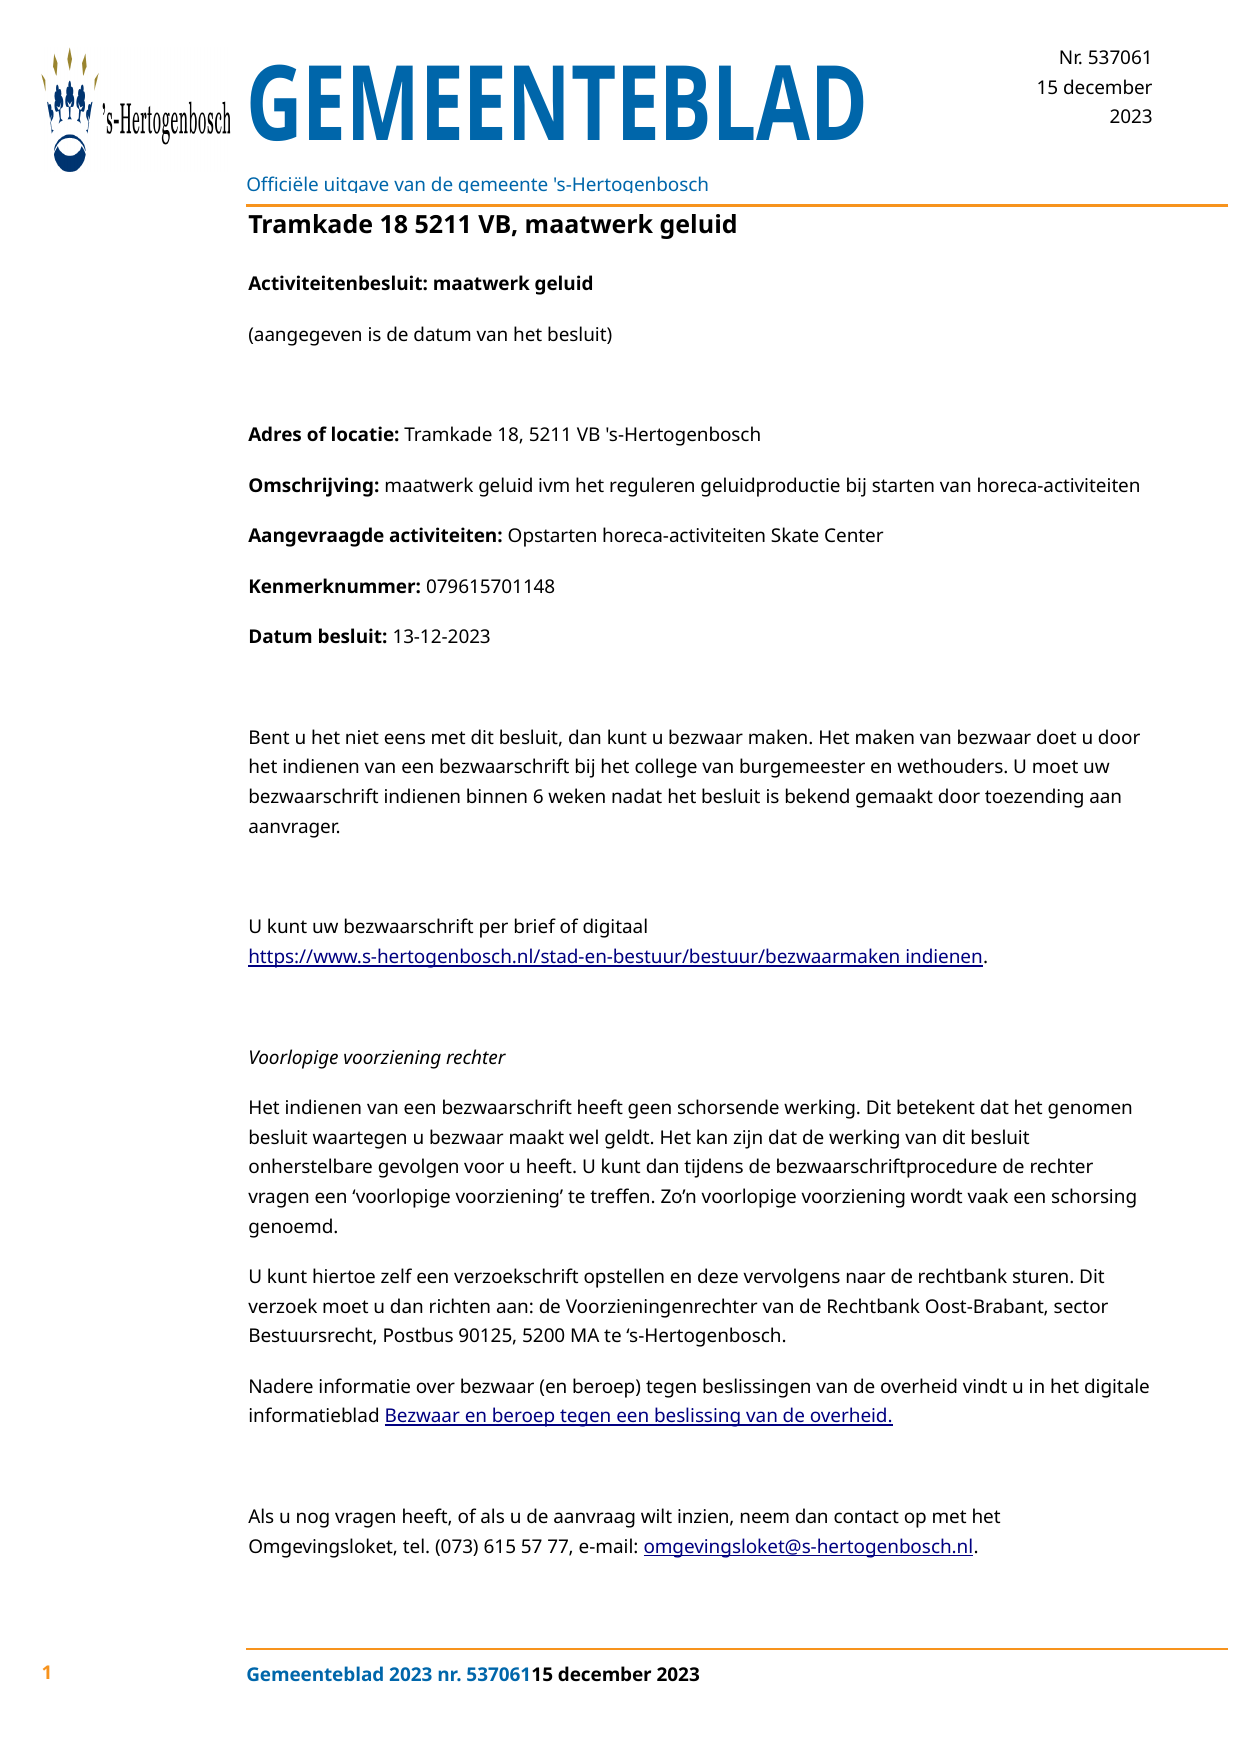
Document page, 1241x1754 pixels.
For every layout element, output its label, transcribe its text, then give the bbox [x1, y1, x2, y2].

text Voorlopige voorziening rechter [248, 1044, 1152, 1070]
text Omschrijving: maatwerk geluid ivm het reguleren geluidproductie bij starten van horeca-activiteiten [248, 472, 1152, 498]
text U kunt hiertoe zelf een verzoekschrift opstellen en deze vervolgens naar de rechtbank sturen. Dit verzoek moet u dan richten aan: de Voorzieningenrechter van de Rechtbank Oost-Brabant, sector Bestuursrecht, Postbus 90125, 5200 MA te ‘s-Hertogenbosch. [248, 1263, 1152, 1348]
text U kunt uw bezwaarschrift per brief of digitaal https://www.s-hertogenbosch.nl/stad-en-bestuur/bestuur/bezwaarmaken indienen. [248, 914, 1152, 969]
text Activiteitenbesluit: maatwerk geluid [248, 270, 1152, 296]
text Als u nog vragen heeft, of als u de aanvraag wilt inzien, neem dan contact op met het Omgevingsloket, tel. (073) 615 57 77, e-mail: omgevingsloket@s-hertogenbosch.nl. [248, 1503, 1152, 1558]
text (aangegeven is de datum van het besluit) [248, 321, 1152, 346]
text Nadere informatie over bezwaar (en beroep) tegen beslissingen van de overheid vindt u in het digitale informatieblad Bezwaar en beroep tegen een beslissing van de overheid. [248, 1373, 1152, 1428]
text Bent u het niet eens met dit besluit, dan kunt u bezwaar maken. Het maken van bezwaar doet u door het indienen van een bezwaarschrift bij het college van burgemeester en wethouders. U moet uw bezwaarschrift indienen binnen 6 weken nadat het besluit is bekend gemaakt door toezending aan aanvrager. [248, 724, 1152, 838]
text Aangevraagde activiteiten: Opstarten horeca-activiteiten Skate Center [248, 522, 1152, 548]
text Kenmerknummer: 079615701148 [248, 573, 1152, 598]
picture [41, 47, 231, 172]
text Tramkade 18 5211 VB, maatwerk geluid [248, 207, 1152, 241]
text Datum besluit: 13-12-2023 [248, 623, 1152, 649]
text Adres of locatie: Tramkade 18, 5211 VB 's-Hertogenbosch [248, 422, 1152, 447]
text Het indienen van een bezwaarschrift heeft geen schorsende werking. Dit betekent dat het genomen besluit waartegen u bezwaar maakt wel geldt. Het kan zijn dat de werking van dit besluit onherstelbare gevolgen voor u heeft. U kunt dan tijdens de bezwaarschriftprocedure de rechter vragen een ‘voorlopige voorziening’ te treffen. Zo’n voorlopige voorziening wordt vaak een schorsing genoemd. [248, 1094, 1152, 1238]
